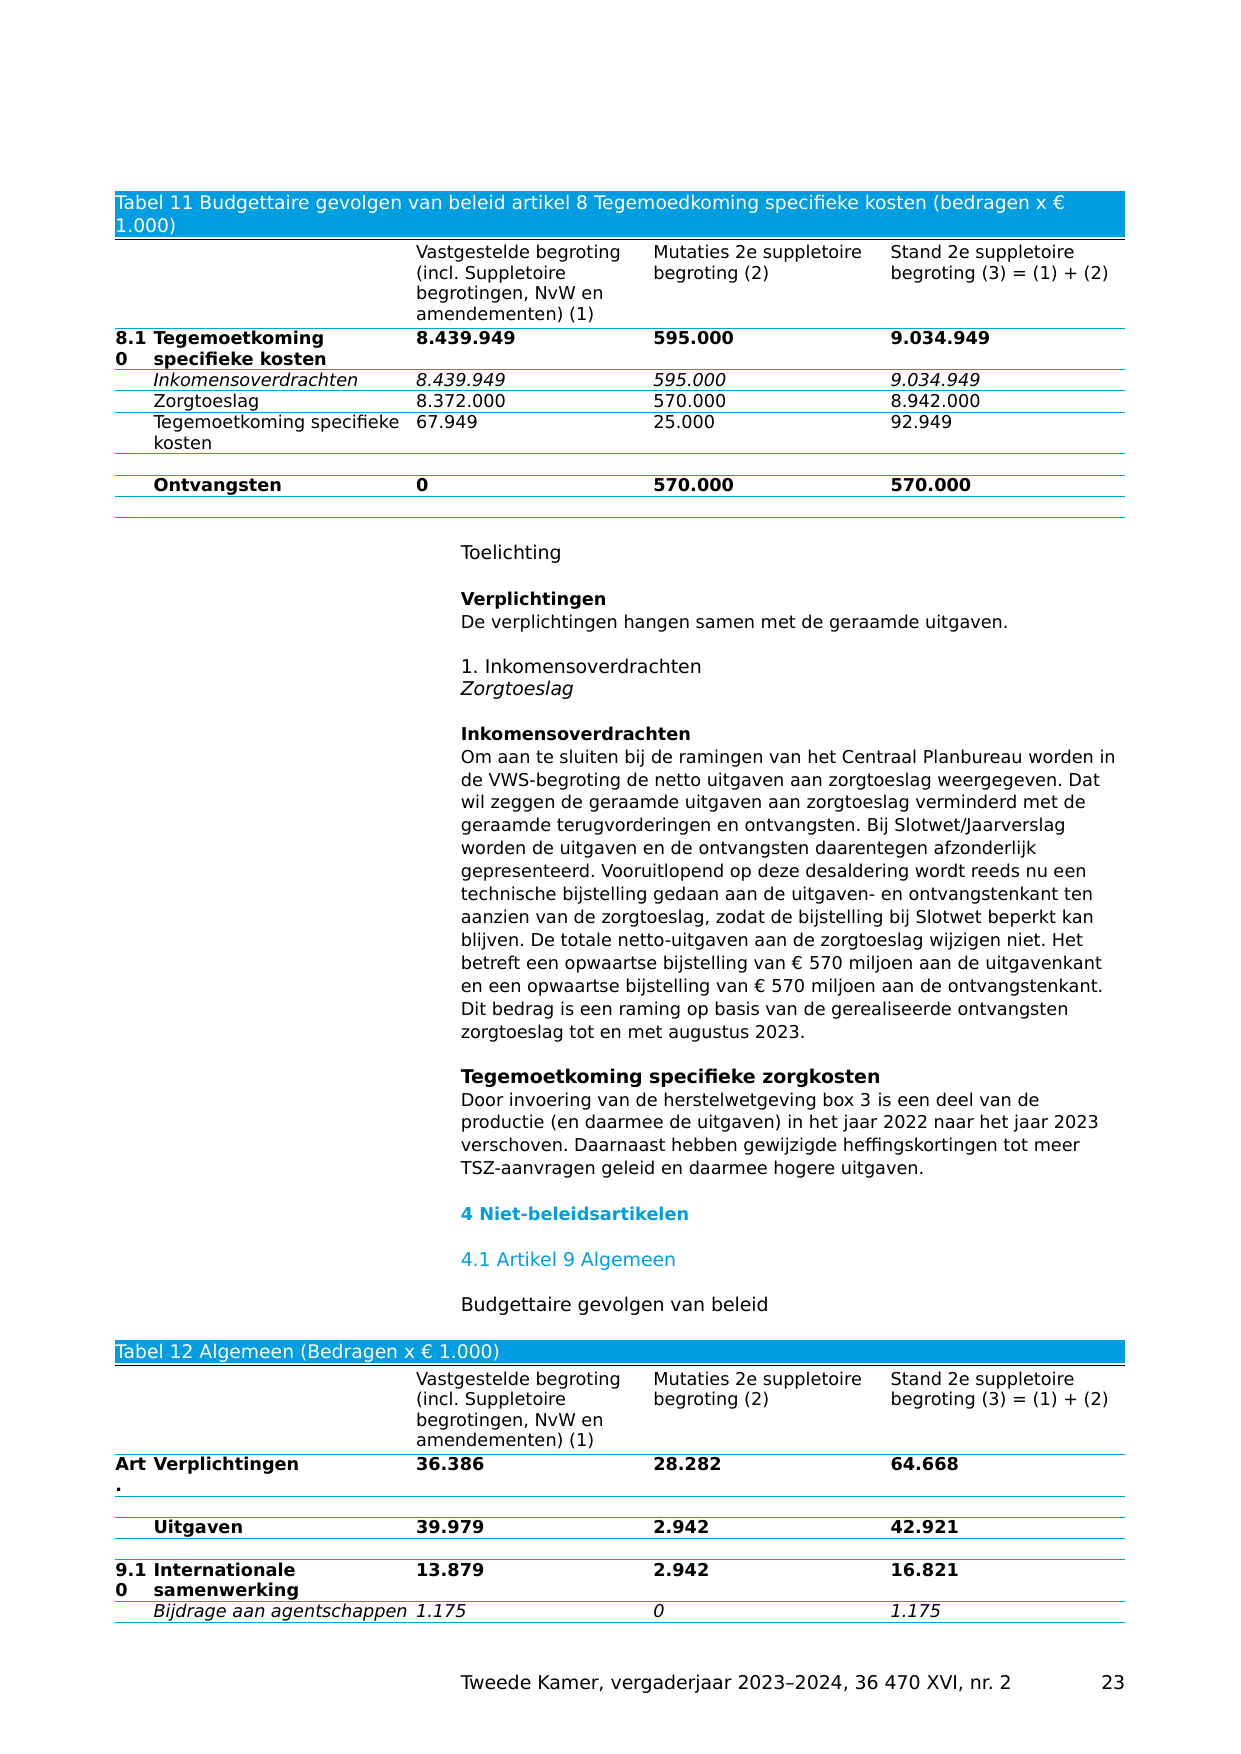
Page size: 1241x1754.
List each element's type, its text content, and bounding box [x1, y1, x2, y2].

table_cell Ontvangsten [150, 476, 413, 496]
text Door invoering van de herstelwetgeving box 3 is een deel van de productie (en daarmee de uitgaven) in het jaar 2022 naar het jaar 2023 verschoven. Daarnaast hebben gewijzigde heffingskortingen tot meer TSZ-aanvragen geleid en daarmee hogere uitgaven. [461, 1088, 1125, 1179]
table_cell [888, 497, 1125, 517]
table_cell [115, 497, 150, 517]
table_cell 64.668 [888, 1455, 1125, 1496]
table_cell 8.439.949 [413, 329, 650, 369]
table_cell [115, 240, 150, 327]
table_cell Mutaties 2e suppletoire begroting (2) [650, 1366, 887, 1454]
table_cell 42.921 [888, 1518, 1125, 1538]
table_cell 13.879 [413, 1560, 650, 1601]
table_cell Stand 2e suppletoire begroting (3) = (1) + (2) [888, 240, 1125, 327]
text Inkomensoverdrachten Om aan te sluiten bij de ramingen van het Centraal Planbureau worden in de VWS-begroting de netto uitgaven aan zorgtoeslag weergegeven. Dat wil zeggen de geraamde uitgaven aan zorgtoeslag verminderd met de geraamde terugvorderingen en ontvangsten. Bij Slotwet/Jaarverslag worden de uitgaven en de ontvangsten daarentegen afzonderlijk gepresenteerd. Vooruitlopend op deze desaldering wordt reeds nu een technische bijstelling gedaan aan de uitgaven- en ontvangstenkant ten aanzien van de zorgtoeslag, zodat de bijstelling bij Slotwet beperkt kan blijven. De totale netto-uitgaven aan de zorgtoeslag wijzigen niet. Het betreft een opwaartse bijstelling van € 570 miljoen aan de uitgavenkant en een opwaartse bijstelling van € 570 miljoen aan de ontvangstenkant. Dit bedrag is een raming op basis van de gerealiseerde ontvangsten zorgtoeslag tot en met augustus 2023. [461, 722, 1125, 1043]
table_cell [115, 1366, 150, 1454]
title Toelichting [461, 542, 1125, 564]
table_cell 36.386 [413, 1455, 650, 1496]
table_cell [650, 497, 887, 517]
table_cell [413, 1497, 650, 1517]
table_cell [115, 1602, 150, 1622]
table_cell 0 [413, 476, 650, 496]
table_cell [888, 1539, 1125, 1559]
table_cell 2.942 [650, 1518, 887, 1538]
table_cell [115, 476, 150, 496]
table_cell Stand 2e suppletoire begroting (3) = (1) + (2) [888, 1366, 1125, 1454]
text Tegemoetkoming specifieke zorgkosten [461, 1066, 1125, 1088]
table_cell Inkomensoverdrachten [150, 370, 413, 390]
table_cell Tegemoetkoming specifieke kosten [150, 329, 413, 369]
table_cell [150, 1366, 413, 1454]
table_cell [650, 1539, 887, 1559]
table_cell Vastgestelde begroting (incl. Suppletoire begrotingen, NvW en amendementen) (1) [413, 1366, 650, 1454]
table_cell [115, 370, 150, 390]
table_cell [888, 454, 1125, 474]
table_cell 25.000 [650, 413, 887, 453]
table_cell [888, 1497, 1125, 1517]
table_cell [115, 413, 150, 453]
title 1. Inkomensoverdrachten [461, 656, 1125, 678]
table_cell 67.949 [413, 413, 650, 453]
table_cell Uitgaven [150, 1518, 413, 1538]
table_cell 9.034.949 [888, 329, 1125, 369]
table_cell [150, 240, 413, 327]
title Budgettaire gevolgen van beleid [461, 1294, 1125, 1316]
table_cell Mutaties 2e suppletoire begroting (2) [650, 240, 887, 327]
table_cell 2.942 [650, 1560, 887, 1601]
table_cell [115, 1518, 150, 1538]
table_cell 570.000 [650, 391, 887, 412]
table_cell [650, 1497, 887, 1517]
table_cell 9.10 [115, 1560, 150, 1601]
table_cell 8.372.000 [413, 391, 650, 412]
table_cell 0 [650, 1602, 887, 1622]
table_cell [150, 454, 413, 474]
table_cell 92.949 [888, 413, 1125, 453]
table_cell [413, 497, 650, 517]
table_cell 570.000 [650, 476, 887, 496]
table_cell 595.000 [650, 329, 887, 369]
table_cell Tegemoetkoming specifieke kosten [150, 413, 413, 453]
table_cell 8.10 [115, 329, 150, 369]
table_cell [115, 391, 150, 412]
table_cell [150, 497, 413, 517]
table_cell [413, 1539, 650, 1559]
table_cell Zorgtoeslag [150, 391, 413, 412]
table_cell Bijdrage aan agentschappen [150, 1602, 413, 1622]
table_cell 9.034.949 [888, 370, 1125, 390]
table_cell 1.175 [888, 1602, 1125, 1622]
title 4 Niet-beleidsartikelen [461, 1202, 1125, 1225]
table_cell Verplichtingen [150, 1455, 413, 1496]
table_cell Vastgestelde begroting (incl. Suppletoire begrotingen, NvW en amendementen) (1) [413, 240, 650, 327]
table_cell [150, 1497, 413, 1517]
table_cell [115, 1539, 150, 1559]
text Verplichtingen De verplichtingen hangen samen met de geraamde uitgaven. [461, 564, 1125, 633]
table_cell 39.979 [413, 1518, 650, 1538]
text Zorgtoeslag [461, 678, 1125, 722]
table_cell 1.175 [413, 1602, 650, 1622]
table_cell [413, 454, 650, 474]
title 4.1 Artikel 9 Algemeen [461, 1249, 1125, 1271]
table_cell 8.942.000 [888, 391, 1125, 412]
table_cell 8.439.949 [413, 370, 650, 390]
table_cell [115, 454, 150, 474]
table_cell 570.000 [888, 476, 1125, 496]
table_cell 595.000 [650, 370, 887, 390]
table_cell 16.821 [888, 1560, 1125, 1601]
table_cell Internationale samenwerking [150, 1560, 413, 1601]
table_cell Art. [115, 1455, 150, 1496]
table_cell [650, 454, 887, 474]
table_cell [115, 1497, 150, 1517]
table_cell [150, 1539, 413, 1559]
table_cell 28.282 [650, 1455, 887, 1496]
